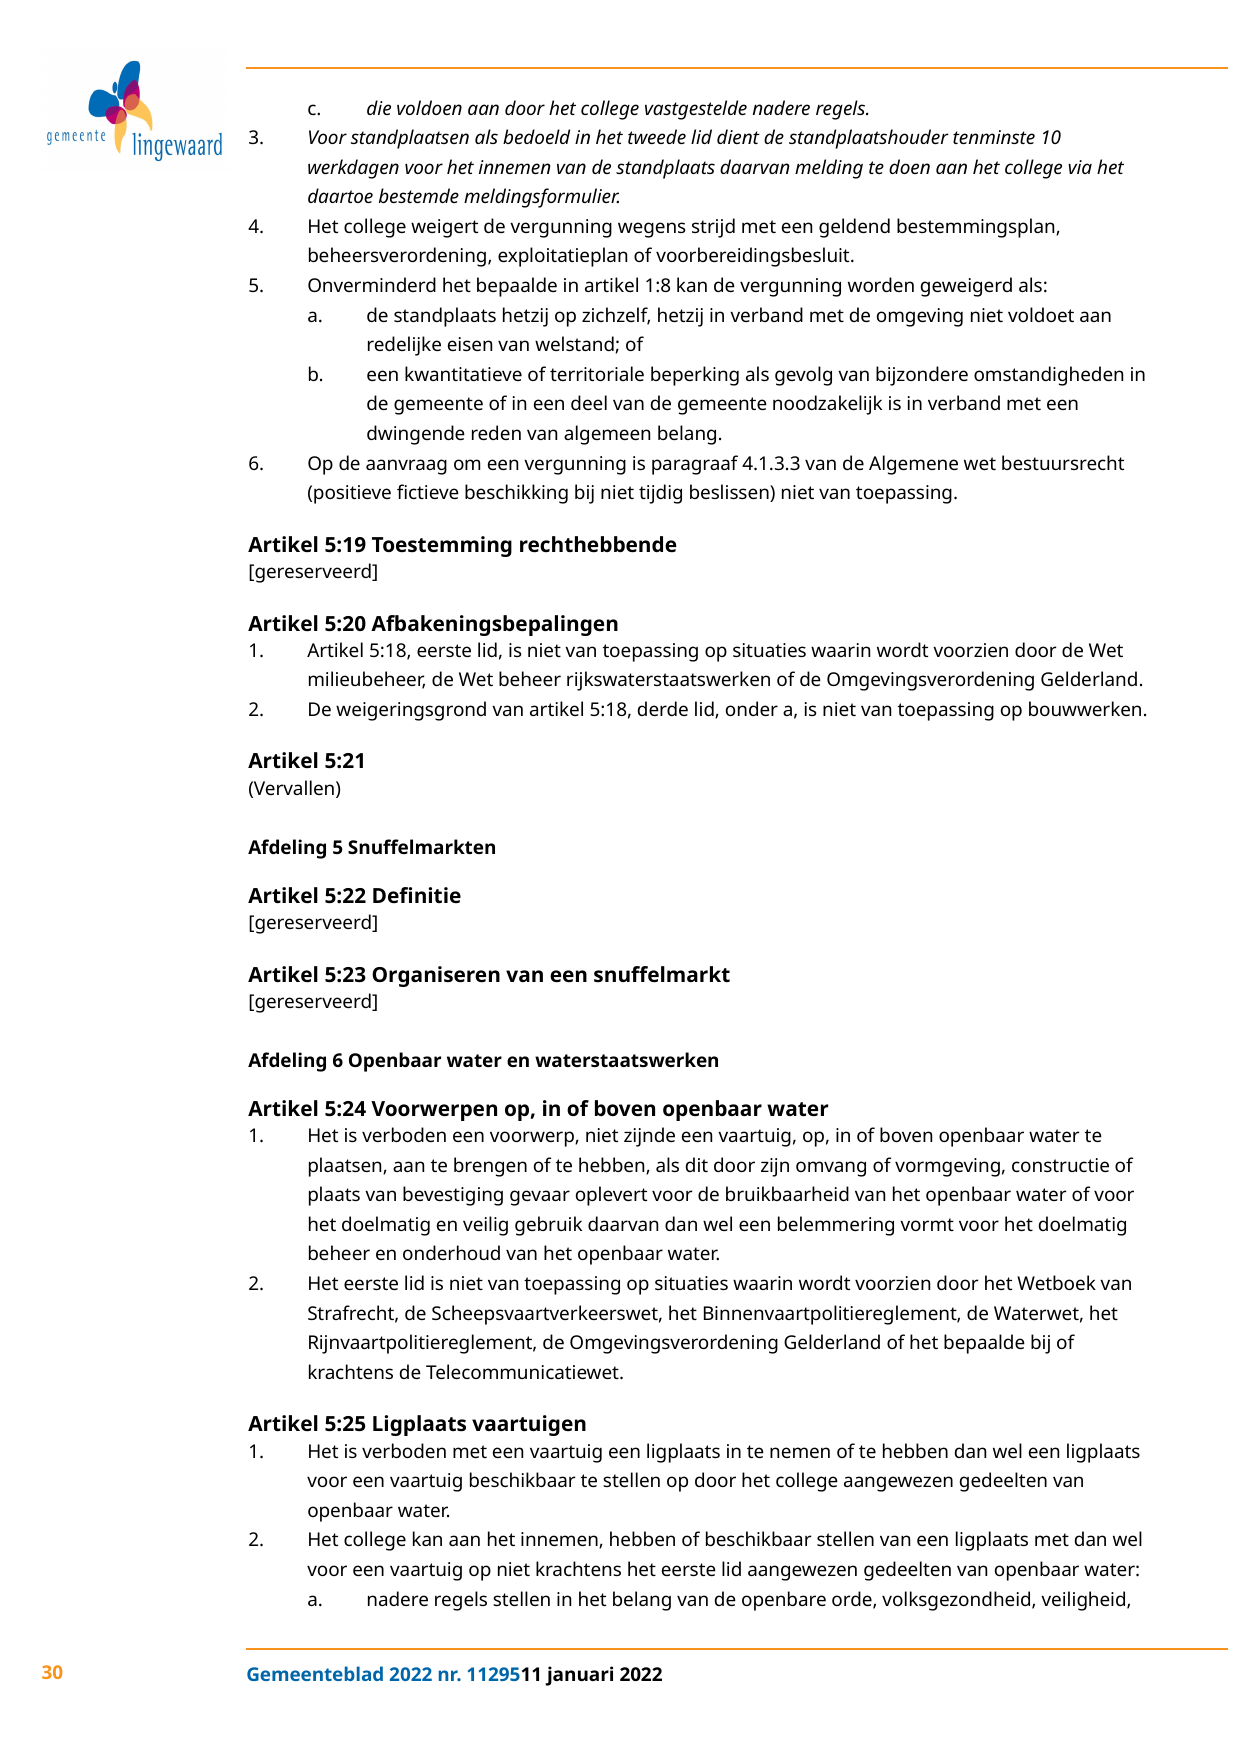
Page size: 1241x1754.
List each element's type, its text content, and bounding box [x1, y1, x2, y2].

list Artikel 5:18, eerste lid, is niet van toepassing op situaties waarin wordt voorzien door de Wet milieubeheer, de Wet beheer rijkswaterstaatswerken of de Omgevingsverordening Gelderland. [248, 637, 1152, 692]
text Artikel 5:19 Toestemming rechthebbende [248, 530, 1152, 558]
text [gereserveerd] [248, 558, 1152, 584]
list die voldoen aan door het college vastgestelde nadere regels. [307, 95, 1152, 121]
list Onverminderd het bepaalde in artikel 1:8 kan de vergunning worden geweigerd als: [248, 272, 1152, 298]
list Voor standplaatsen als bedoeld in het tweede lid dient de standplaatshouder tenminste 10 werkdagen voor het innemen van de standplaats daarvan melding te doen aan het college via het daartoe bestemde meldingsformulier. [248, 124, 1152, 209]
list Op de aanvraag om een vergunning is paragraaf 4.1.3.3 van de Algemene wet bestuursrecht (positieve fictieve beschikking bij niet tijdig beslissen) niet van toepassing. [248, 450, 1152, 505]
list Het eerste lid is niet van toepassing op situaties waarin wordt voorzien door het Wetboek van Strafrecht, de Scheepsvaartverkeerswet, het Binnenvaartpolitiereglement, de Waterwet, het Rijnvaartpolitiereglement, de Omgevingsverordening Gelderland of het bepaalde bij of krachtens de Telecommunicatiewet. [248, 1270, 1152, 1385]
text Afdeling 5 Snuffelmarkten [248, 834, 1152, 860]
text Artikel 5:24 Voorwerpen op, in of boven openbaar water [248, 1094, 1152, 1122]
list de standplaats hetzij op zichzelf, hetzij in verband met de omgeving niet voldoet aan redelijke eisen van welstand; of [307, 302, 1152, 357]
list nadere regels stellen in het belang van de openbare orde, volksgezondheid, veiligheid, [307, 1586, 1152, 1611]
picture [41, 47, 231, 172]
text [gereserveerd] [248, 909, 1152, 935]
list Het college weigert de vergunning wegens strijd met een geldend bestemmingsplan, beheersverordening, exploitatieplan of voorbereidingsbesluit. [248, 213, 1152, 268]
text Afdeling 6 Openbaar water en waterstaatswerken [248, 1047, 1152, 1073]
text Artikel 5:22 Definitie [248, 881, 1152, 909]
list Het is verboden met een vaartuig een ligplaats in te nemen of te hebben dan wel een ligplaats voor een vaartuig beschikbaar te stellen op door het college aangewezen gedeelten van openbaar water. [248, 1438, 1152, 1523]
list een kwantitatieve of territoriale beperking als gevolg van bijzondere omstandigheden in de gemeente of in een deel van de gemeente noodzakelijk is in verband met een dwingende reden van algemeen belang. [307, 361, 1152, 446]
list De weigeringsgrond van artikel 5:18, derde lid, onder a, is niet van toepassing op bouwwerken. [248, 696, 1152, 722]
text (Vervallen) [248, 775, 1152, 801]
text Artikel 5:21 [248, 747, 1152, 775]
text Artikel 5:25 Ligplaats vaartuigen [248, 1409, 1152, 1438]
list Het is verboden een voorwerp, niet zijnde een vaartuig, op, in of boven openbaar water te plaatsen, aan te brengen of te hebben, als dit door zijn omvang of vormgeving, constructie of plaats van bevestiging gevaar oplevert voor de bruikbaarheid van het openbaar water of voor het doelmatig en veilig gebruik daarvan dan wel een belemmering vormt voor het doelmatig beheer en onderhoud van het openbaar water. [248, 1122, 1152, 1266]
text [gereserveerd] [248, 988, 1152, 1014]
text Artikel 5:20 Afbakeningsbepalingen [248, 609, 1152, 637]
text Artikel 5:23 Organiseren van een snuffelmarkt [248, 960, 1152, 988]
list Het college kan aan het innemen, hebben of beschikbaar stellen van een ligplaats met dan wel voor een vaartuig op niet krachtens het eerste lid aangewezen gedeelten van openbaar water: [248, 1527, 1152, 1582]
